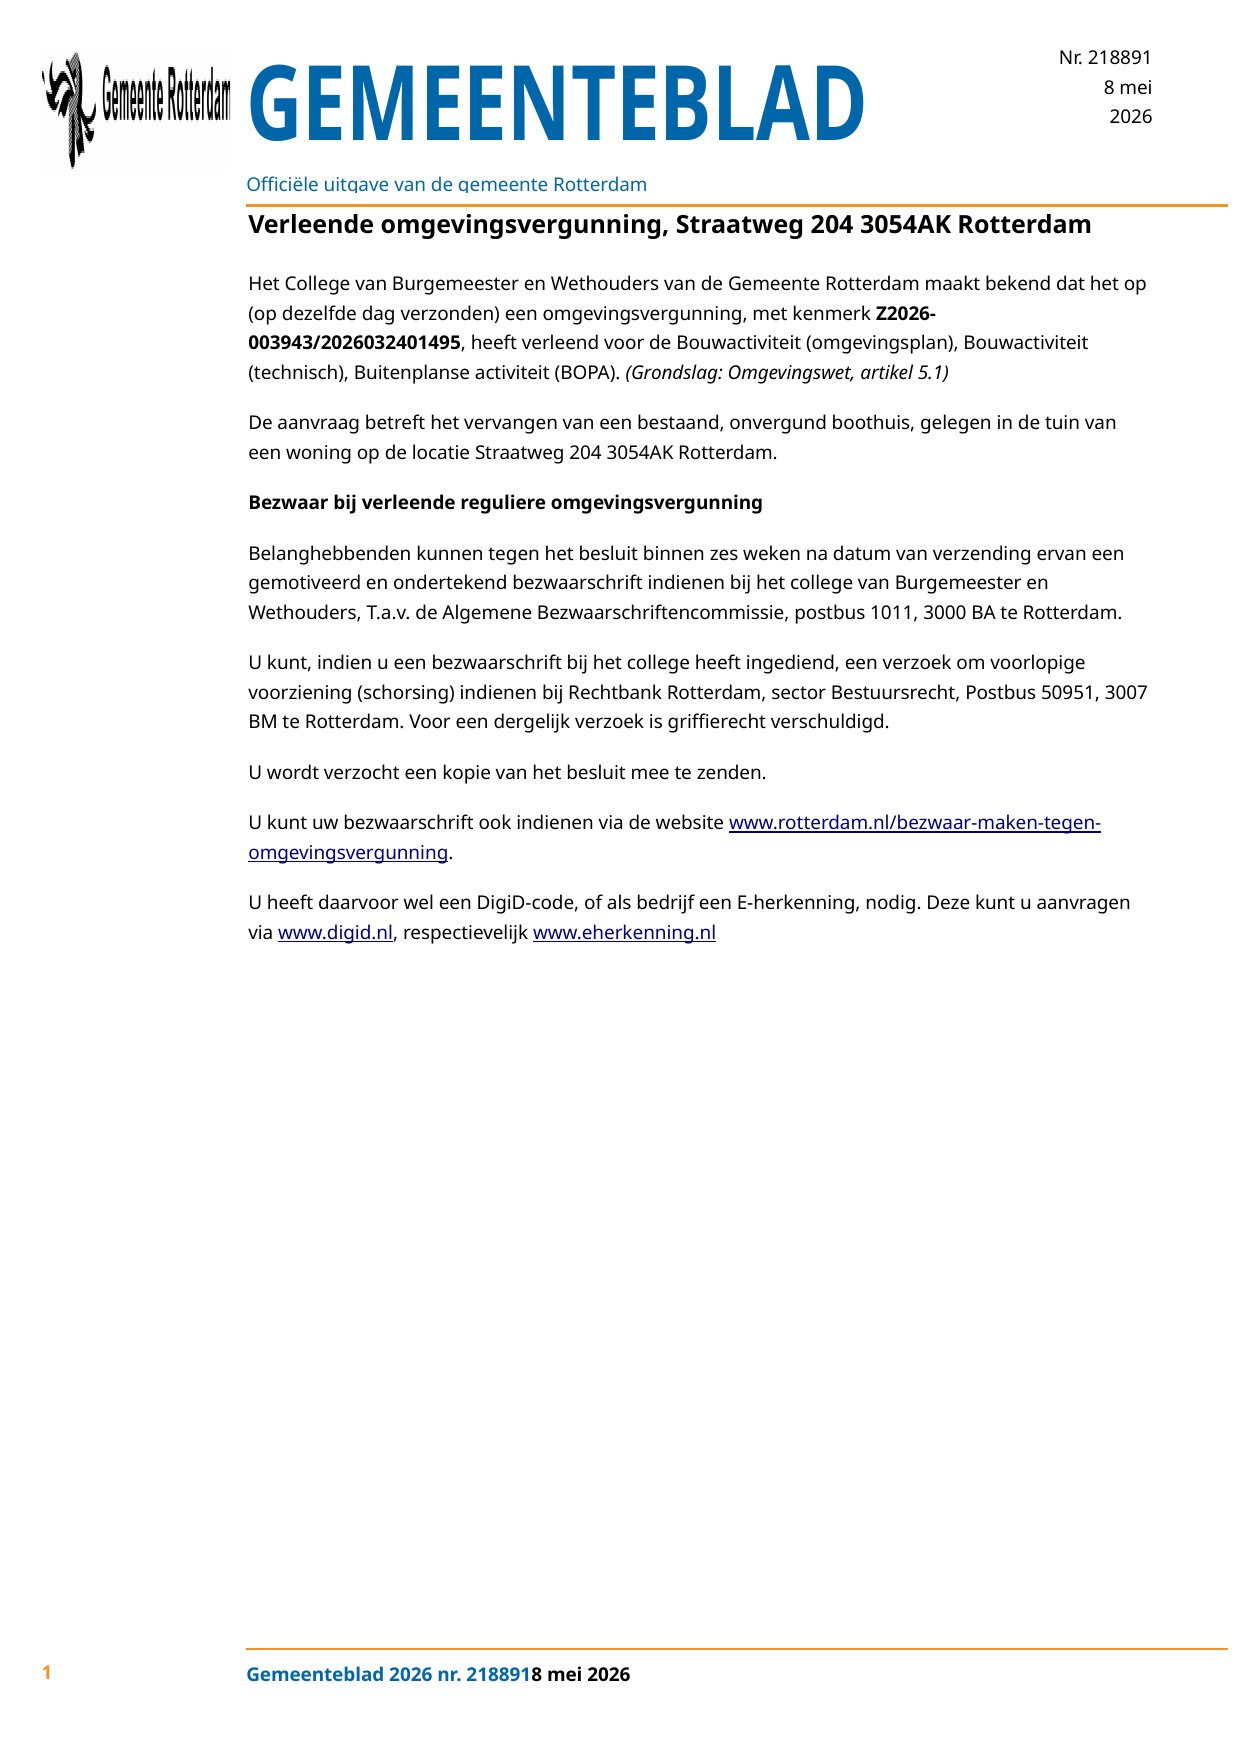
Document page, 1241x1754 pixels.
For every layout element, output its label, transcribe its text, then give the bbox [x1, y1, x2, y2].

text Belanghebbenden kunnen tegen het besluit binnen zes weken na datum van verzending ervan een gemotiveerd en ondertekend bezwaarschrift indienen bij het college van Burgemeester en Wethouders, T.a.v. de Algemene Bezwaarschriftencommissie, postbus 1011, 3000 BA te Rotterdam. [248, 540, 1152, 625]
text U heeft daarvoor wel een DigiD-code, of als bedrijf een E-herkenning, nodig. Deze kunt u aanvragen via www.digid.nl, respectievelijk www.eherkenning.nl [248, 889, 1152, 945]
text Verleende omgevingsvergunning, Straatweg 204 3054AK Rotterdam [248, 207, 1152, 241]
text U kunt uw bezwaarschrift ook indienen via de website www.rotterdam.nl/bezwaar-maken-tegen-omgevingsvergunning. [248, 809, 1152, 865]
picture [41, 47, 231, 172]
text U kunt, indien u een bezwaarschrift bij het college heeft ingediend, een verzoek om voorlopige voorziening (schorsing) indienen bij Rechtbank Rotterdam, sector Bestuursrecht, Postbus 50951, 3007 BM te Rotterdam. Voor een dergelijk verzoek is griffierecht verschuldigd. [248, 649, 1152, 734]
text U wordt verzocht een kopie van het besluit mee te zenden. [248, 759, 1152, 785]
text De aanvraag betreft het vervangen van een bestaand, onvergund boothuis, gelegen in de tuin van een woning op de locatie Straatweg 204 3054AK Rotterdam. [248, 409, 1152, 465]
text Het College van Burgemeester en Wethouders van de Gemeente Rotterdam maakt bekend dat het op (op dezelfde dag verzonden) een omgevingsvergunning, met kenmerk Z2026-003943/2026032401495, heeft verleend voor de Bouwactiviteit (omgevingsplan), Bouwactiviteit (technisch), Buitenplanse activiteit (BOPA). (Grondslag: Omgevingswet, artikel 5.1) [248, 270, 1152, 385]
text Bezwaar bij verleende reguliere omgevingsvergunning [248, 489, 1152, 515]
